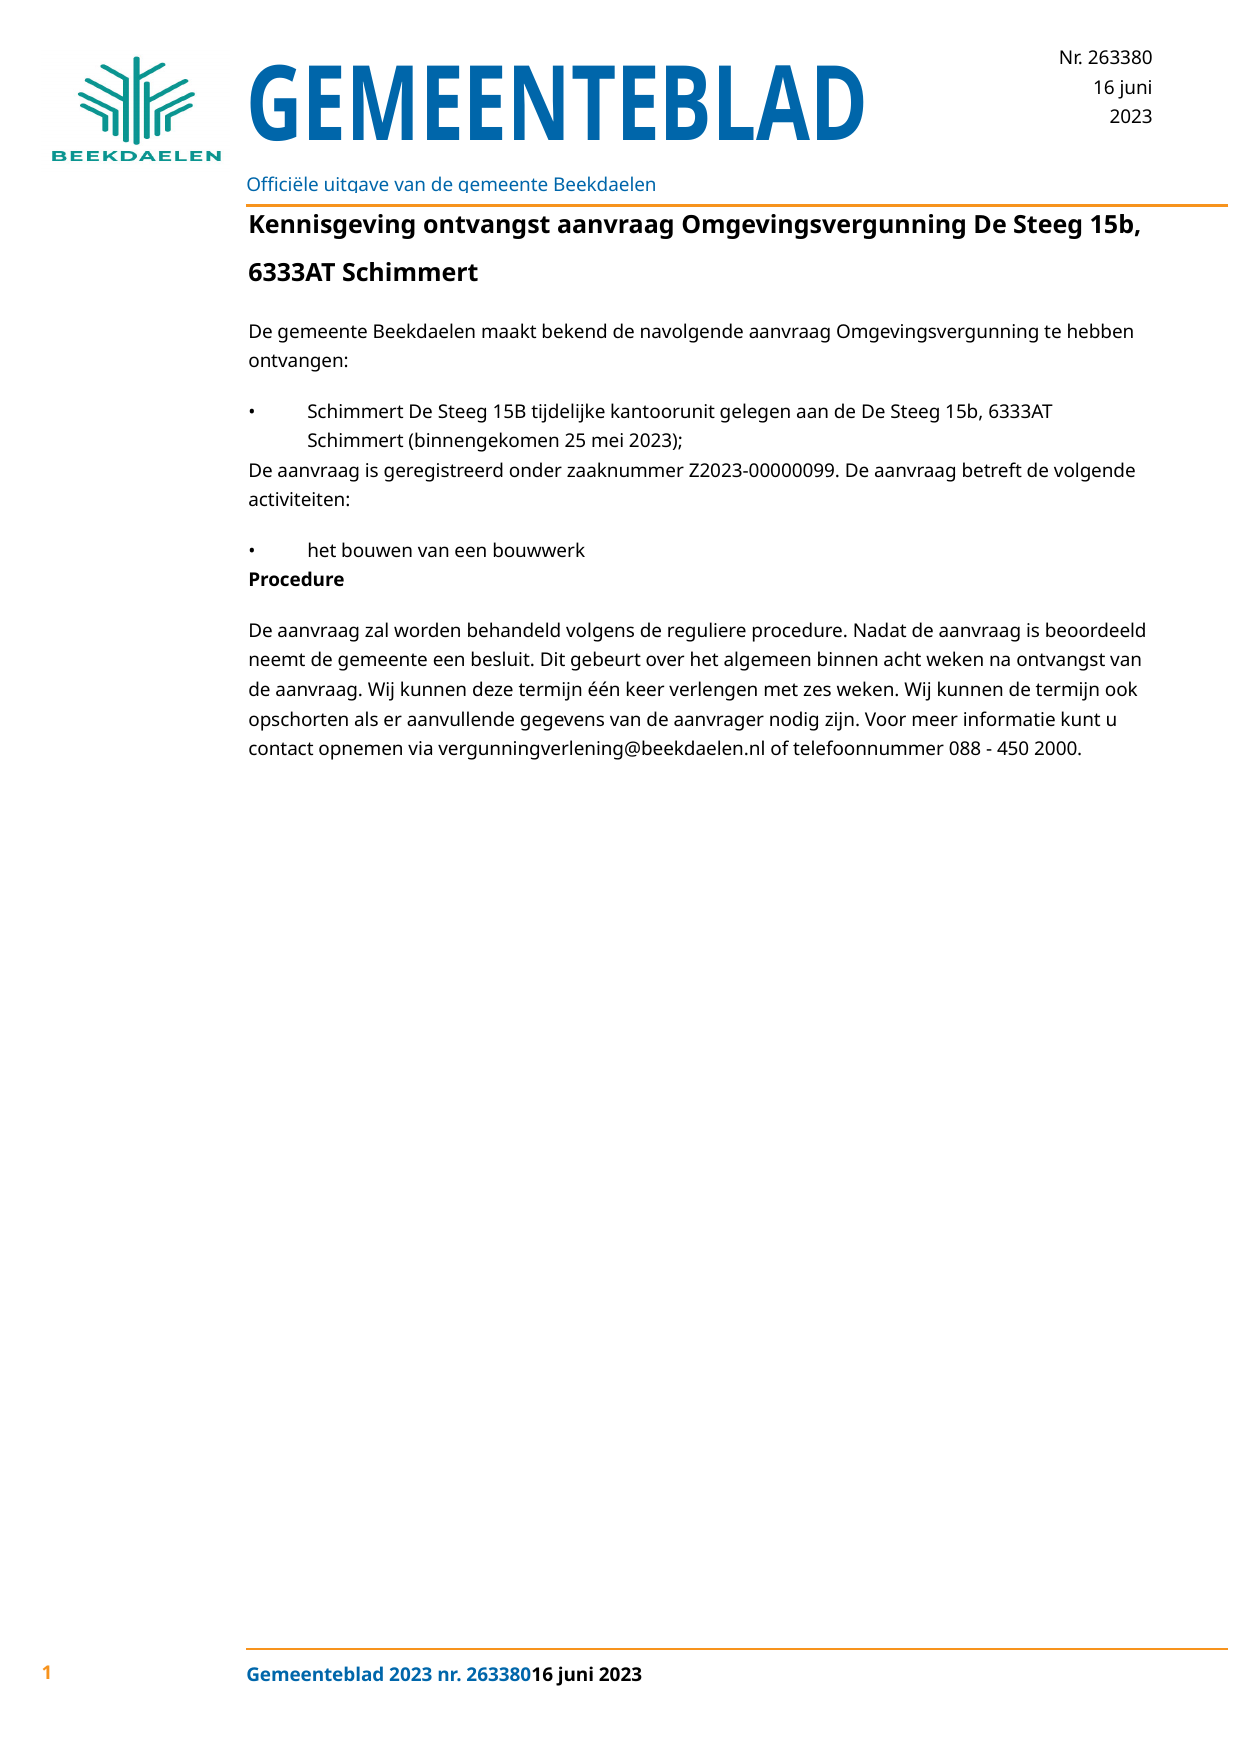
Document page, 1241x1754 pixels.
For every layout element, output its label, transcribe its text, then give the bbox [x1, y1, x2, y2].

text Kennisgeving ontvangst aanvraag Omgevingsvergunning De Steeg 15b, 6333AT Schimmert [248, 207, 1152, 288]
text De aanvraag zal worden behandeld volgens de reguliere procedure. Nadat de aanvraag is beoordeeld neemt de gemeente een besluit. Dit gebeurt over het algemeen binnen acht weken na ontvangst van de aanvraag. Wij kunnen deze termijn één keer verlengen met zes weken. Wij kunnen de termijn ook opschorten als er aanvullende gegevens van de aanvrager nodig zijn. Voor meer informatie kunt u contact opnemen via vergunningverlening@beekdaelen.nl of telefoonnummer 088 - 450 2000. [248, 617, 1152, 761]
list Schimmert De Steeg 15B tijdelijke kantoorunit gelegen aan de De Steeg 15b, 6333AT Schimmert (binnengekomen 25 mei 2023); [248, 398, 1152, 453]
picture [41, 47, 231, 172]
list het bouwen van een bouwwerk [248, 537, 1152, 563]
text De aanvraag is geregistreerd onder zaaknummer Z2023-00000099. De aanvraag betreft de volgende activiteiten: [248, 457, 1152, 512]
text De gemeente Beekdaelen maakt bekend de navolgende aanvraag Omgevingsvergunning te hebben ontvangen: [248, 318, 1152, 373]
text Procedure [248, 567, 1152, 592]
